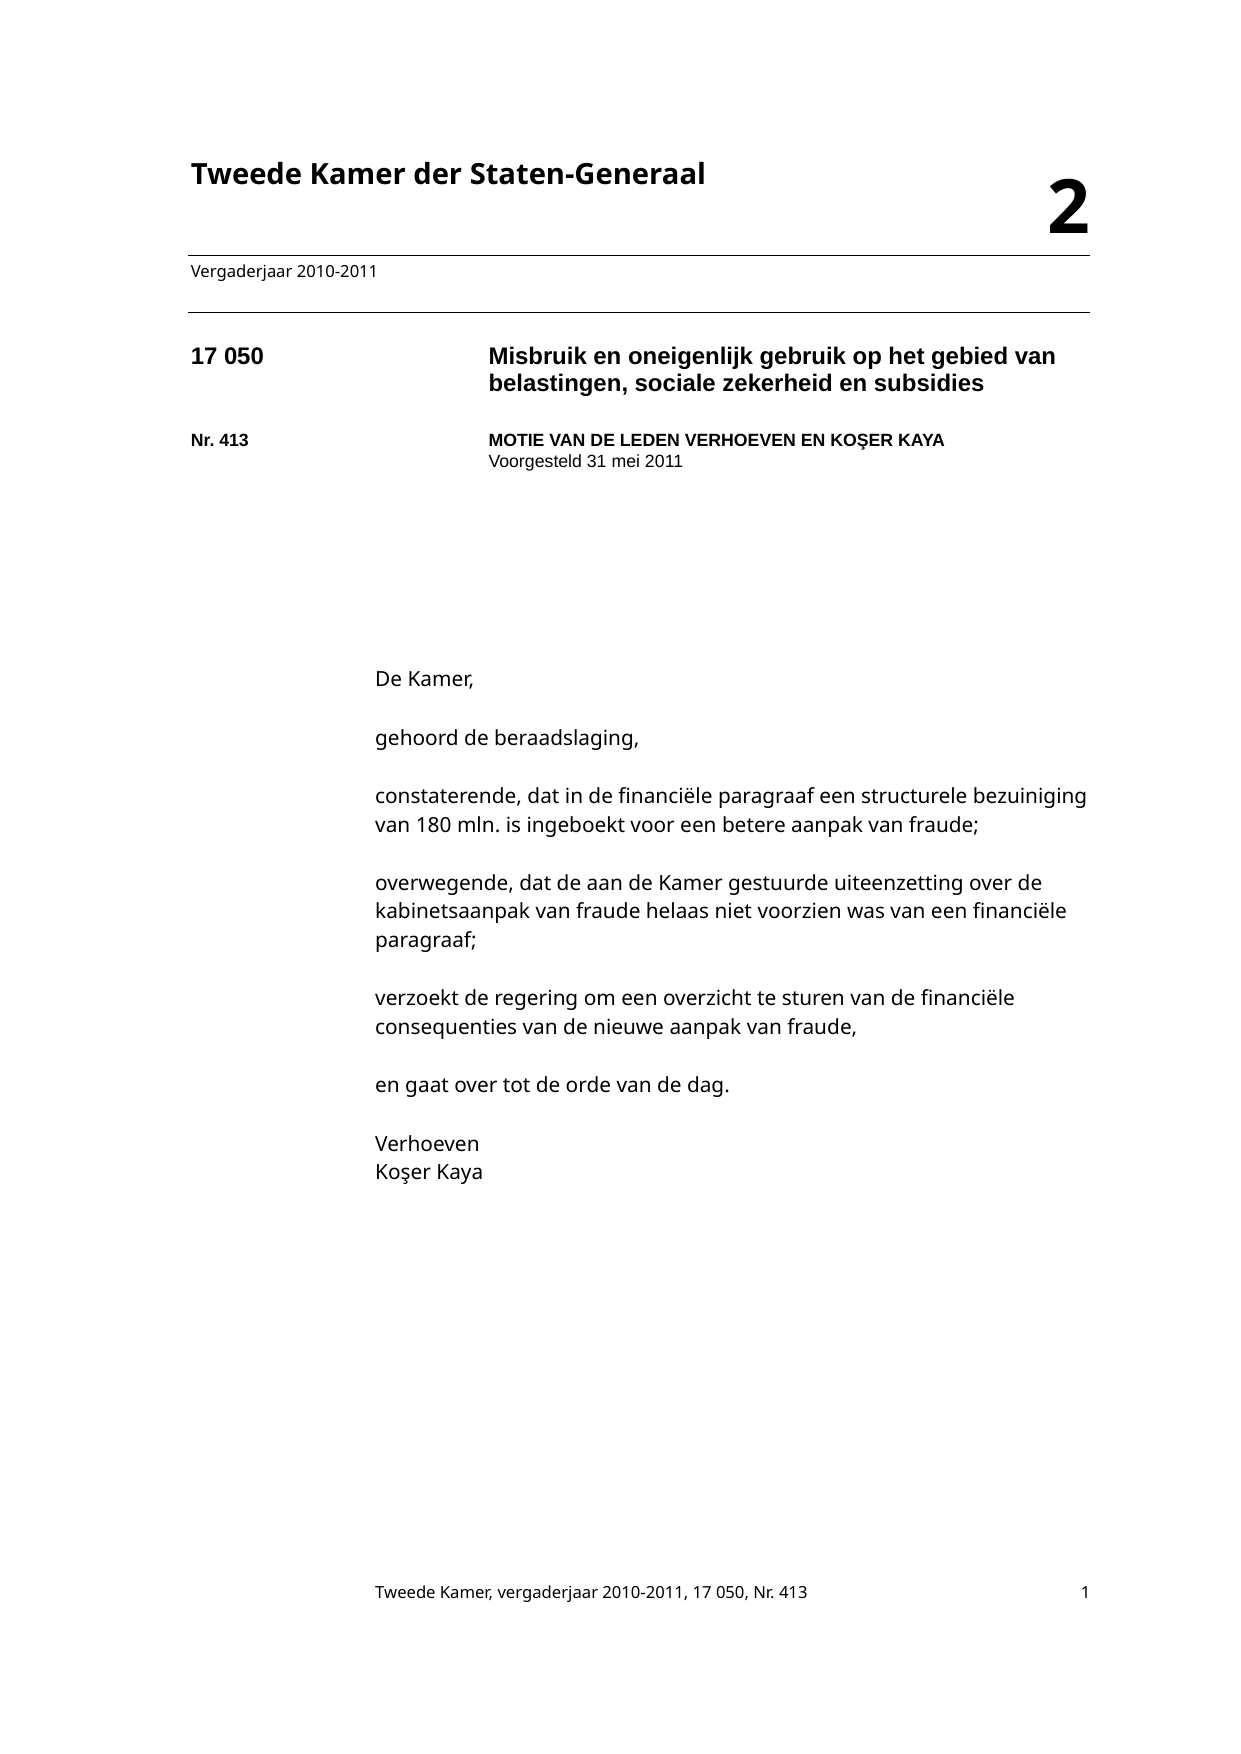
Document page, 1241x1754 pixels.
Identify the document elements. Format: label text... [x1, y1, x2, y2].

table_cell [188, 313, 485, 339]
text constaterende, dat in de financiële paragraaf een structurele bezuiniging van 180 mln. is ingeboekt voor een betere aanpak van fraude; [375, 781, 1090, 838]
table_cell [485, 313, 1090, 339]
text gehoord de beraadslaging, [375, 723, 1090, 751]
text Koşer Kaya [375, 1157, 1090, 1186]
table_cell MOTIE VAN DE LEDEN VERHOEVEN EN KOŞER KAYA Voorgesteld 31 mei 2011 [485, 427, 1090, 546]
text en gaat over tot de orde van de dag. [375, 1070, 1090, 1099]
table_header 2 [910, 150, 1090, 255]
table_cell Misbruik en oneigenlijk gebruik op het gebied van belastingen, sociale zekerheid en subsidies [485, 339, 1090, 427]
table_cell [485, 256, 1090, 312]
text overwegende, dat de aan de Kamer gestuurde uiteenzetting over de kabinetsaanpak van fraude helaas niet voorzien was van een financiële paragraaf; [375, 868, 1090, 953]
table_cell Nr. 413 [188, 427, 485, 546]
text Verhoeven [375, 1129, 1090, 1157]
table_cell 17 050 [188, 339, 485, 427]
text De Kamer, [375, 664, 1090, 693]
text verzoekt de regering om een overzicht te sturen van de financiële consequenties van de nieuwe aanpak van fraude, [375, 983, 1090, 1040]
table_header Tweede Kamer der Staten-Generaal [188, 150, 909, 255]
table_cell Vergaderjaar 2010-2011 [188, 256, 485, 312]
